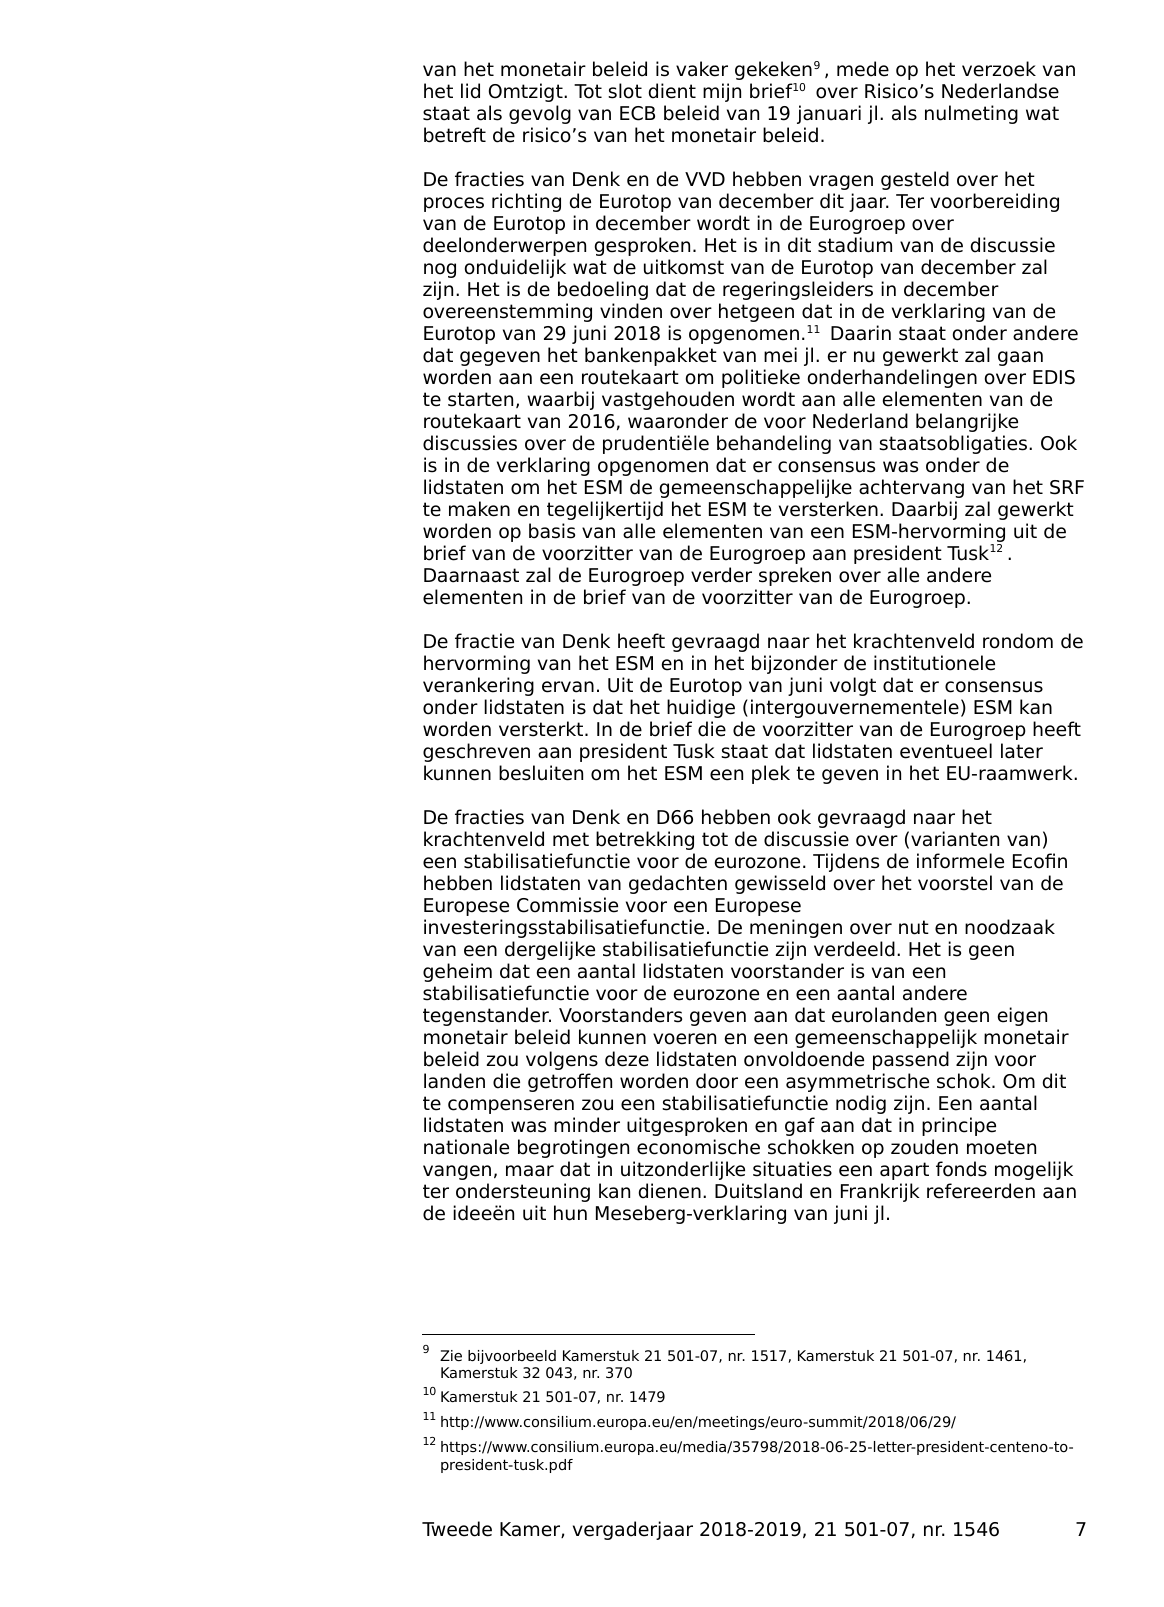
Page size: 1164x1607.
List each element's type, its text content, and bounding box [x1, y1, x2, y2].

text http://www.consilium.europa.eu/en/meetings/euro-summit/2018/06/29/ [422, 1410, 1087, 1432]
text https://www.consilium.europa.eu/media/35798/2018-06-25-letter-president-centeno-to-president-tusk.pdf [422, 1435, 1087, 1474]
text De fracties van Denk en de VVD hebben vragen gesteld over het proces richting de Eurotop van december dit jaar. Ter voorbereiding van de Eurotop in december wordt in de Eurogroep over deelonderwerpen gesproken. Het is in dit stadium van de discussie nog onduidelijk wat de uitkomst van de Eurotop van december zal zijn. Het is de bedoeling dat de regeringsleiders in december overeenstemming vinden over hetgeen dat in de verklaring van de Eurotop van 29 juni 2018 is opgenomen. Daarin staat onder andere dat gegeven het bankenpakket van mei jl. er nu gewerkt zal gaan worden aan een routekaart om politieke onderhandelingen over EDIS te starten, waarbij vastgehouden wordt aan alle elementen van de routekaart van 2016, waaronder de voor Nederland belangrijke discussies over de prudentiële behandeling van staatsobligaties. Ook is in de verklaring opgenomen dat er consensus was onder de lidstaten om het ESM de gemeenschappelijke achtervang van het SRF te maken en tegelijkertijd het ESM te versterken. Daarbij zal gewerkt worden op basis van alle elementen van een ESM-hervorming uit de brief van de voorzitter van de Eurogroep aan president Tusk. Daarnaast zal de Eurogroep verder spreken over alle andere elementen in de brief van de voorzitter van de Eurogroep. [422, 169, 1087, 609]
text Zie bijvoorbeeld Kamerstuk 21 501-07, nr. 1517, Kamerstuk 21 501-07, nr. 1461, Kamerstuk 32 043, nr. 370 [422, 1343, 1087, 1382]
text van het monetair beleid is vaker gekeken, mede op het verzoek van het lid Omtzigt. Tot slot dient mijn brief over Risico’s Nederlandse staat als gevolg van ECB beleid van 19 januari jl. als nulmeting wat betreft de risico’s van het monetair beleid. [422, 59, 1087, 147]
text De fracties van Denk en D66 hebben ook gevraagd naar het krachtenveld met betrekking tot de discussie over (varianten van) een stabilisatiefunctie voor de eurozone. Tijdens de informele Ecofin hebben lidstaten van gedachten gewisseld over het voorstel van de Europese Commissie voor een Europese investeringsstabilisatiefunctie. De meningen over nut en noodzaak van een dergelijke stabilisatiefunctie zijn verdeeld. Het is geen geheim dat een aantal lidstaten voorstander is van een stabilisatiefunctie voor de eurozone en een aantal andere tegenstander. Voorstanders geven aan dat eurolanden geen eigen monetair beleid kunnen voeren en een gemeenschappelijk monetair beleid zou volgens deze lidstaten onvoldoende passend zijn voor landen die getroffen worden door een asymmetrische schok. Om dit te compenseren zou een stabilisatiefunctie nodig zijn. Een aantal lidstaten was minder uitgesproken en gaf aan dat in principe nationale begrotingen economische schokken op zouden moeten vangen, maar dat in uitzonderlijke situaties een apart fonds mogelijk ter ondersteuning kan dienen. Duitsland en Frankrijk refereerden aan de ideeën uit hun Meseberg-verklaring van juni jl. [422, 807, 1087, 1224]
text De fractie van Denk heeft gevraagd naar het krachtenveld rondom de hervorming van het ESM en in het bijzonder de institutionele verankering ervan. Uit de Eurotop van juni volgt dat er consensus onder lidstaten is dat het huidige (intergouvernementele) ESM kan worden versterkt. In de brief die de voorzitter van de Eurogroep heeft geschreven aan president Tusk staat dat lidstaten eventueel later kunnen besluiten om het ESM een plek te geven in het EU-raamwerk. [422, 631, 1087, 785]
text Kamerstuk 21 501-07, nr. 1479 [422, 1385, 1087, 1407]
